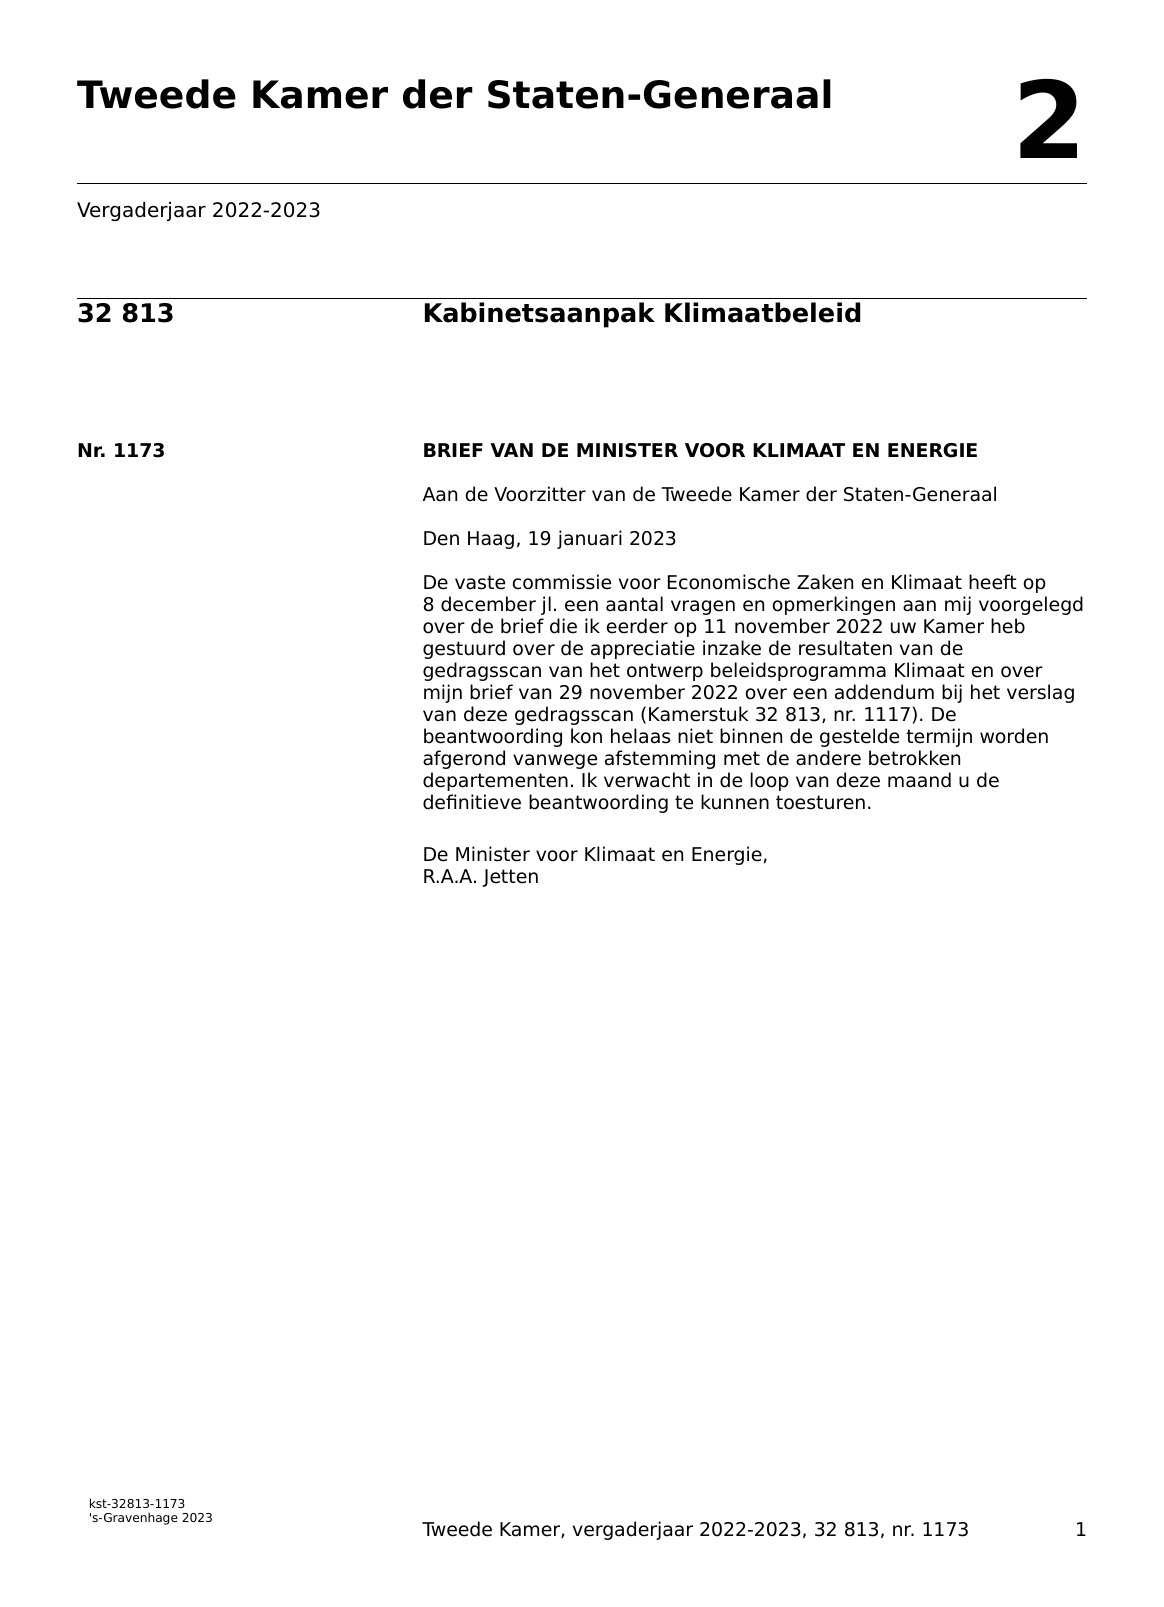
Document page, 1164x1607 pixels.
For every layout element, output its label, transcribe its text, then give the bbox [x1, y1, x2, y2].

text Aan de Voorzitter van de Tweede Kamer der Staten-Generaal [422, 484, 1087, 506]
text De vaste commissie voor Economische Zaken en Klimaat heeft op 8 december jl. een aantal vragen en opmerkingen aan mij voorgelegd over de brief die ik eerder op 11 november 2022 uw Kamer heb gestuurd over de appreciatie inzake de resultaten van de gedragsscan van het ontwerp beleidsprogramma Klimaat en over mijn brief van 29 november 2022 over een addendum bij het verslag van deze gedragsscan (Kamerstuk 32 813, nr. 1117). De beantwoording kon helaas niet binnen de gestelde termijn worden afgerond vanwege afstemming met de andere betrokken departementen. Ik verwacht in de loop van deze maand u de definitieve beantwoording te kunnen toesturen. [422, 572, 1087, 814]
text Den Haag, 19 januari 2023 [422, 528, 1087, 550]
text kst-32813-1173 [88, 1497, 323, 1511]
text De Minister voor Klimaat en Energie, R.A.A. Jetten [422, 844, 1087, 888]
subtitle Nr. 1173 BRIEF VAN DE MINISTER VOOR KLIMAAT EN ENERGIE [77, 440, 1087, 462]
subtitle 32 813 Kabinetsaanpak Klimaatbeleid [77, 299, 1087, 329]
table_header Tweede Kamer der Staten-Generaal [77, 59, 886, 183]
text 's-Gravenhage 2023 [88, 1511, 323, 1525]
table_cell Vergaderjaar 2022-2023 [77, 184, 1087, 298]
table_header 2 [886, 59, 1087, 183]
